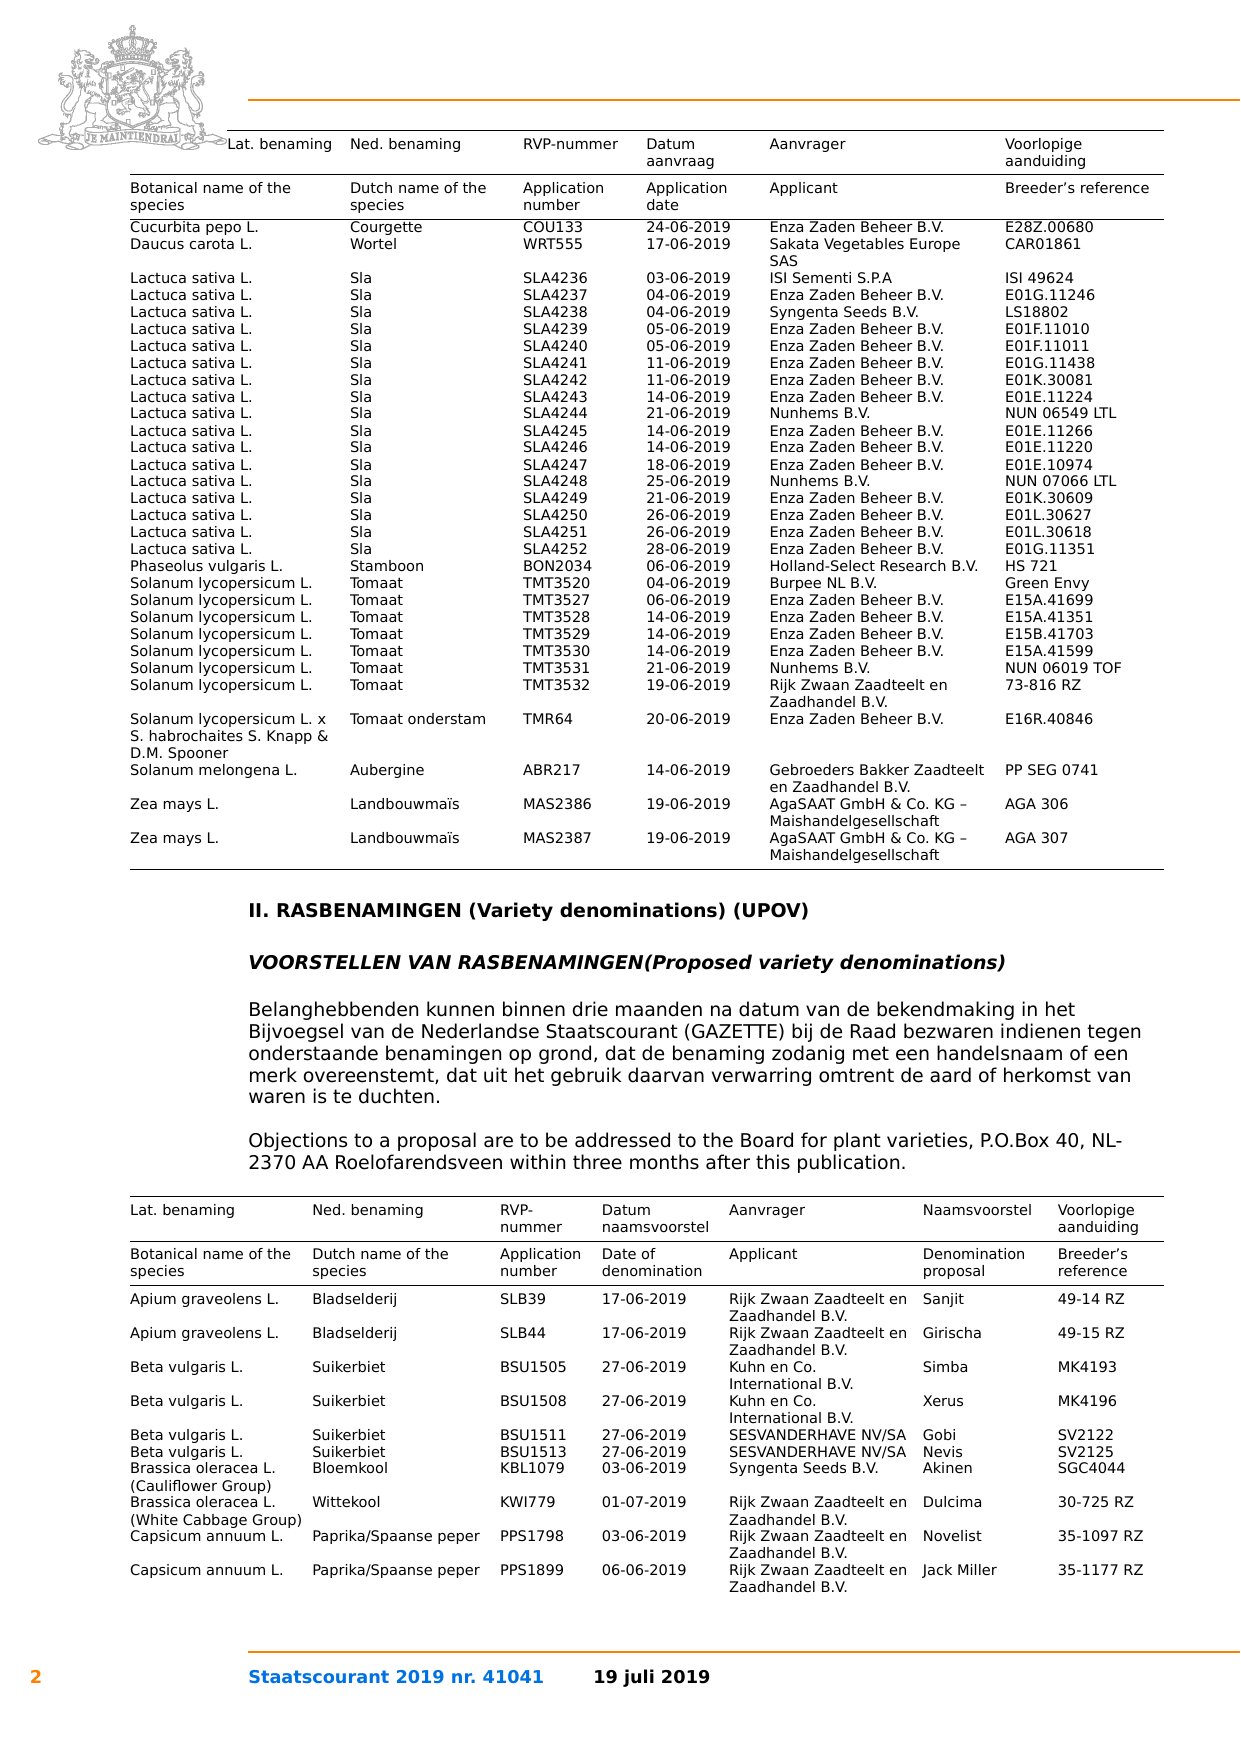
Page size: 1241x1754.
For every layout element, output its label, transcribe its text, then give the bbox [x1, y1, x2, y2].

table_cell Lactuca sativa L. [130, 524, 344, 541]
table_cell Lactuca sativa L. [130, 490, 344, 507]
table_cell 05-06-2019 [640, 321, 763, 337]
table_cell 21-06-2019 [640, 405, 763, 422]
table_cell E01G.11246 [999, 287, 1163, 303]
table_cell Sla [344, 389, 517, 405]
table_cell E28Z.00680 [999, 220, 1163, 236]
table_cell Denomination proposal [917, 1242, 1052, 1285]
table_cell Rijk Zwaan Zaadteelt en Zaadhandel B.V. [723, 1562, 917, 1596]
table_cell BSU1505 [494, 1359, 596, 1392]
table_cell Sla [344, 304, 517, 321]
table_cell Sla [344, 490, 517, 507]
table_cell Brassica oleracea L. (Cauliflower Group) [130, 1460, 306, 1494]
table_cell E15A.41351 [999, 609, 1163, 626]
table_header RVP-nummer [494, 1197, 596, 1241]
table_cell 21-06-2019 [640, 490, 763, 507]
table_header Datum naamsvoorstel [596, 1197, 723, 1241]
table_cell 17-06-2019 [596, 1325, 723, 1358]
table_cell Beta vulgaris L. [130, 1426, 306, 1443]
table_cell Sla [344, 439, 517, 456]
table_cell Dulcima [917, 1494, 1052, 1528]
table_cell AgaSAAT GmbH & Co. KG – Maishandelgesellschaft [763, 830, 999, 868]
table_cell Sla [344, 287, 517, 303]
table_header Ned. benaming [306, 1197, 494, 1241]
table_cell 04-06-2019 [640, 304, 763, 321]
table_header Datum aanvraag [640, 131, 763, 174]
table_cell SLA4251 [517, 524, 640, 541]
table_cell Kuhn en Co. International B.V. [723, 1359, 917, 1392]
table_cell Capsicum annuum L. [130, 1562, 306, 1596]
table_cell Courgette [344, 220, 517, 236]
table_cell Sla [344, 541, 517, 558]
table_cell Stamboon [344, 558, 517, 575]
table_cell Solanum lycopersicum L. [130, 609, 344, 626]
table_cell Lactuca sativa L. [130, 456, 344, 473]
table_cell Enza Zaden Beheer B.V. [763, 338, 999, 354]
table_cell 21-06-2019 [640, 660, 763, 677]
table_cell Syngenta Seeds B.V. [763, 304, 999, 321]
table_cell 06-06-2019 [640, 592, 763, 609]
table_cell SV2122 [1052, 1426, 1163, 1443]
table_cell Enza Zaden Beheer B.V. [763, 423, 999, 439]
table_cell Bloemkool [306, 1460, 494, 1494]
table_cell 20-06-2019 [640, 711, 763, 762]
table_cell Syngenta Seeds B.V. [723, 1460, 917, 1494]
table_cell Solanum melongena L. [130, 762, 344, 796]
table_cell Wortel [344, 236, 517, 269]
table_cell Enza Zaden Beheer B.V. [763, 321, 999, 337]
table_cell Applicant [723, 1242, 917, 1285]
table_cell Lactuca sativa L. [130, 423, 344, 439]
table_cell Sla [344, 270, 517, 287]
table_cell CAR01861 [999, 236, 1163, 269]
table_cell SGC4044 [1052, 1460, 1163, 1494]
table_cell 04-06-2019 [640, 287, 763, 303]
table_cell Sla [344, 338, 517, 354]
table_cell SLA4252 [517, 541, 640, 558]
table_cell PP SEG 0741 [999, 762, 1163, 796]
table_cell Enza Zaden Beheer B.V. [763, 456, 999, 473]
table_cell SV2125 [1052, 1444, 1163, 1460]
table_cell Lactuca sativa L. [130, 439, 344, 456]
table_cell Enza Zaden Beheer B.V. [763, 371, 999, 388]
table_cell SLA4241 [517, 355, 640, 371]
table_cell Tomaat [344, 609, 517, 626]
table_cell 26-06-2019 [640, 524, 763, 541]
table_cell Tomaat [344, 626, 517, 643]
table_cell Solanum lycopersicum L. [130, 592, 344, 609]
table_cell WRT555 [517, 236, 640, 269]
table_cell 06-06-2019 [596, 1562, 723, 1596]
table_header Lat. benaming [130, 1197, 306, 1241]
table_cell E01G.11351 [999, 541, 1163, 558]
picture [38, 25, 227, 150]
table_cell Suikerbiet [306, 1444, 494, 1460]
table_cell Novelist [917, 1528, 1052, 1562]
table_cell E01L.30618 [999, 524, 1163, 541]
table_cell Phaseolus vulgaris L. [130, 558, 344, 575]
table_cell Enza Zaden Beheer B.V. [763, 643, 999, 660]
table_cell Beta vulgaris L. [130, 1444, 306, 1460]
table_cell MAS2386 [517, 796, 640, 830]
table_cell Rijk Zwaan Zaadteelt en Zaadhandel B.V. [723, 1494, 917, 1528]
table_cell Lactuca sativa L. [130, 304, 344, 321]
table_cell LS18802 [999, 304, 1163, 321]
table_cell 27-06-2019 [596, 1426, 723, 1443]
table_header RVP-nummer [517, 131, 640, 174]
table_cell SLA4236 [517, 270, 640, 287]
table_cell Bladselderij [306, 1325, 494, 1358]
table_cell NUN 07066 LTL [999, 473, 1163, 490]
table_cell Tomaat [344, 660, 517, 677]
table_cell E01E.11266 [999, 423, 1163, 439]
table_cell 19-06-2019 [640, 830, 763, 868]
table_cell Enza Zaden Beheer B.V. [763, 711, 999, 762]
table_cell AgaSAAT GmbH & Co. KG – Maishandelgesellschaft [763, 796, 999, 830]
table_cell Suikerbiet [306, 1426, 494, 1443]
table_cell Jack Miller [917, 1562, 1052, 1596]
table_cell SLA4248 [517, 473, 640, 490]
table_cell 14-06-2019 [640, 439, 763, 456]
table_cell Botanical name of the species [130, 175, 344, 219]
table_cell 26-06-2019 [640, 507, 763, 524]
table_cell 14-06-2019 [640, 762, 763, 796]
table_cell SLA4246 [517, 439, 640, 456]
table_cell Burpee NL B.V. [763, 575, 999, 592]
table_cell 24-06-2019 [640, 220, 763, 236]
table_cell 14-06-2019 [640, 423, 763, 439]
table_cell ABR217 [517, 762, 640, 796]
table_cell E15A.41599 [999, 643, 1163, 660]
table_cell Enza Zaden Beheer B.V. [763, 287, 999, 303]
table_cell SLA4249 [517, 490, 640, 507]
table_cell Enza Zaden Beheer B.V. [763, 220, 999, 236]
table_cell Landbouwmaïs [344, 830, 517, 868]
table_cell SESVANDERHAVE NV/SA [723, 1426, 917, 1443]
table_cell SLA4239 [517, 321, 640, 337]
table_cell KWI779 [494, 1494, 596, 1528]
table_cell Sla [344, 423, 517, 439]
table_cell Nevis [917, 1444, 1052, 1460]
table_cell Kuhn en Co. International B.V. [723, 1393, 917, 1426]
table_cell E01G.11438 [999, 355, 1163, 371]
table_cell 14-06-2019 [640, 643, 763, 660]
table_cell TMT3531 [517, 660, 640, 677]
table_cell Enza Zaden Beheer B.V. [763, 389, 999, 405]
table_cell Aubergine [344, 762, 517, 796]
table_header Voorlopige aanduiding [1052, 1197, 1163, 1241]
table_cell Suikerbiet [306, 1359, 494, 1392]
table_cell E01E.10974 [999, 456, 1163, 473]
table_cell 06-06-2019 [640, 558, 763, 575]
table_cell SLA4237 [517, 287, 640, 303]
table_cell Sla [344, 321, 517, 337]
table_cell MK4196 [1052, 1393, 1163, 1426]
table_cell Paprika/Spaanse peper [306, 1562, 494, 1596]
table_cell Suikerbiet [306, 1393, 494, 1426]
table_cell Lactuca sativa L. [130, 473, 344, 490]
table_cell 14-06-2019 [640, 389, 763, 405]
table_cell Holland-Select Research B.V. [763, 558, 999, 575]
table_cell SLB44 [494, 1325, 596, 1358]
table_cell BSU1508 [494, 1393, 596, 1426]
table_cell E01K.30609 [999, 490, 1163, 507]
table_cell Brassica oleracea L. (White Cabbage Group) [130, 1494, 306, 1528]
table_cell Enza Zaden Beheer B.V. [763, 355, 999, 371]
table_cell SLB39 [494, 1286, 596, 1324]
table_cell TMT3529 [517, 626, 640, 643]
table_cell 35-1097 RZ [1052, 1528, 1163, 1562]
table_cell E01L.30627 [999, 507, 1163, 524]
table_cell E01K.30081 [999, 371, 1163, 388]
table_cell Dutch name of the species [344, 175, 517, 219]
table_cell Tomaat onderstam [344, 711, 517, 762]
table_cell Sakata Vegetables Europe SAS [763, 236, 999, 269]
table_cell Green Envy [999, 575, 1163, 592]
table_cell 03-06-2019 [596, 1460, 723, 1494]
table_cell Application number [494, 1242, 596, 1285]
table_cell MK4193 [1052, 1359, 1163, 1392]
table_cell 03-06-2019 [640, 270, 763, 287]
table_cell Sla [344, 524, 517, 541]
table_cell Tomaat [344, 677, 517, 711]
table_cell Sla [344, 371, 517, 388]
table_cell 01-07-2019 [596, 1494, 723, 1528]
table_cell Gobi [917, 1426, 1052, 1443]
table_cell Capsicum annuum L. [130, 1528, 306, 1562]
table_cell KBL1079 [494, 1460, 596, 1494]
subtitle II. RASBENAMINGEN (Variety denominations) (UPOV) [248, 899, 1163, 922]
table_cell Nunhems B.V. [763, 405, 999, 422]
table_cell SESVANDERHAVE NV/SA [723, 1444, 917, 1460]
table_cell PPS1798 [494, 1528, 596, 1562]
table_header Voorlopige aanduiding [999, 131, 1163, 174]
table_cell BSU1513 [494, 1444, 596, 1460]
text Belanghebbenden kunnen binnen drie maanden na datum van de bekendmaking in het Bijvoegsel van de Nederlandse Staatscourant (GAZETTE) bij de Raad bezwaren indienen tegen onderstaande benamingen op grond, dat de benaming zodanig met een handelsnaam of een merk overeenstemt, dat uit het gebruik daarvan verwarring omtrent de aard of herkomst van waren is te duchten. [248, 998, 1163, 1108]
table_cell Breeder’s reference [999, 175, 1163, 219]
table_cell SLA4240 [517, 338, 640, 354]
table_cell Tomaat [344, 575, 517, 592]
table_cell TMT3527 [517, 592, 640, 609]
table_cell 27-06-2019 [596, 1359, 723, 1392]
table_cell Enza Zaden Beheer B.V. [763, 490, 999, 507]
table_header Aanvrager [723, 1197, 917, 1241]
table_cell E16R.40846 [999, 711, 1163, 762]
table_cell Date of denomination [596, 1242, 723, 1285]
table_cell Tomaat [344, 643, 517, 660]
table_cell Paprika/Spaanse peper [306, 1528, 494, 1562]
table_cell Sla [344, 405, 517, 422]
table_cell Enza Zaden Beheer B.V. [763, 439, 999, 456]
table_header Ned. benaming [344, 131, 517, 174]
table_cell Applicant [763, 175, 999, 219]
table_cell 11-06-2019 [640, 355, 763, 371]
table_cell SLA4245 [517, 423, 640, 439]
table_cell Breeder’s reference [1052, 1242, 1163, 1285]
table_cell Solanum lycopersicum L. [130, 575, 344, 592]
table_cell 17-06-2019 [596, 1286, 723, 1324]
table_cell Lactuca sativa L. [130, 507, 344, 524]
table_cell Sla [344, 507, 517, 524]
table_cell ISI Sementi S.P.A [763, 270, 999, 287]
table_cell Cucurbita pepo L. [130, 220, 344, 236]
table_cell Apium graveolens L. [130, 1286, 306, 1324]
table_cell Rijk Zwaan Zaadteelt en Zaadhandel B.V. [763, 677, 999, 711]
table_cell Akinen [917, 1460, 1052, 1494]
subtitle VOORSTELLEN VAN RASBENAMINGEN(Proposed variety denominations) [248, 952, 1163, 973]
table_cell SLA4244 [517, 405, 640, 422]
table_cell Rijk Zwaan Zaadteelt en Zaadhandel B.V. [723, 1286, 917, 1324]
table_cell Solanum lycopersicum L. [130, 660, 344, 677]
table_cell Solanum lycopersicum L. [130, 643, 344, 660]
text Objections to a proposal are to be addressed to the Board for plant varieties, P.O.Box 40, NL-2370 AA Roelofarendsveen within three months after this publication. [248, 1130, 1163, 1174]
table_cell 14-06-2019 [640, 609, 763, 626]
table_cell Enza Zaden Beheer B.V. [763, 626, 999, 643]
table_cell AGA 307 [999, 830, 1163, 868]
table_cell TMT3530 [517, 643, 640, 660]
table_cell 28-06-2019 [640, 541, 763, 558]
table_cell COU133 [517, 220, 640, 236]
table_cell TMT3532 [517, 677, 640, 711]
table_cell Daucus carota L. [130, 236, 344, 269]
table_cell Lactuca sativa L. [130, 371, 344, 388]
table_cell 27-06-2019 [596, 1444, 723, 1460]
table_cell 03-06-2019 [596, 1528, 723, 1562]
table_cell 04-06-2019 [640, 575, 763, 592]
table_cell 27-06-2019 [596, 1393, 723, 1426]
table_cell 30-725 RZ [1052, 1494, 1163, 1528]
table_cell 49-15 RZ [1052, 1325, 1163, 1358]
table_cell Solanum lycopersicum L. [130, 677, 344, 711]
table_cell E15B.41703 [999, 626, 1163, 643]
table_cell BON2034 [517, 558, 640, 575]
table_cell Rijk Zwaan Zaadteelt en Zaadhandel B.V. [723, 1325, 917, 1358]
table_cell E01F.11011 [999, 338, 1163, 354]
table_cell Lactuca sativa L. [130, 541, 344, 558]
table_cell Application number [517, 175, 640, 219]
table_cell E15A.41699 [999, 592, 1163, 609]
table_cell 73-816 RZ [999, 677, 1163, 711]
table_header Naamsvoorstel [917, 1197, 1052, 1241]
table_cell Girischa [917, 1325, 1052, 1358]
table_cell TMT3520 [517, 575, 640, 592]
table_cell NUN 06549 LTL [999, 405, 1163, 422]
table_cell Simba [917, 1359, 1052, 1392]
table_cell 14-06-2019 [640, 626, 763, 643]
table_cell Enza Zaden Beheer B.V. [763, 541, 999, 558]
table_cell 17-06-2019 [640, 236, 763, 269]
table_cell Solanum lycopersicum L. [130, 626, 344, 643]
table_cell E01E.11220 [999, 439, 1163, 456]
table_cell BSU1511 [494, 1426, 596, 1443]
table_cell MAS2387 [517, 830, 640, 868]
table_cell Lactuca sativa L. [130, 405, 344, 422]
table_cell Enza Zaden Beheer B.V. [763, 592, 999, 609]
table_cell Botanical name of the species [130, 1242, 306, 1285]
table_cell Beta vulgaris L. [130, 1359, 306, 1392]
table_header Lat. benaming [130, 131, 344, 174]
table_cell Tomaat [344, 592, 517, 609]
table_cell Bladselderij [306, 1286, 494, 1324]
table_cell SLA4242 [517, 371, 640, 388]
table_cell 35-1177 RZ [1052, 1562, 1163, 1596]
table_cell Lactuca sativa L. [130, 355, 344, 371]
table_cell Lactuca sativa L. [130, 389, 344, 405]
table_cell 49-14 RZ [1052, 1286, 1163, 1324]
table_cell Solanum lycopersicum L. x S. habrochaites S. Knapp & D.M. Spooner [130, 711, 344, 762]
table_cell E01F.11010 [999, 321, 1163, 337]
table_cell AGA 306 [999, 796, 1163, 830]
table_cell 19-06-2019 [640, 796, 763, 830]
table_cell Zea mays L. [130, 830, 344, 868]
table_cell 11-06-2019 [640, 371, 763, 388]
table_cell Xerus [917, 1393, 1052, 1426]
table_cell TMR64 [517, 711, 640, 762]
table_cell Sla [344, 456, 517, 473]
table_header Aanvrager [763, 131, 999, 174]
table_cell Landbouwmaïs [344, 796, 517, 830]
table_cell PPS1899 [494, 1562, 596, 1596]
table_cell Wittekool [306, 1494, 494, 1528]
table_cell 25-06-2019 [640, 473, 763, 490]
table_cell Nunhems B.V. [763, 660, 999, 677]
table_cell SLA4247 [517, 456, 640, 473]
table_cell E01E.11224 [999, 389, 1163, 405]
table_cell SLA4243 [517, 389, 640, 405]
table_cell Sanjit [917, 1286, 1052, 1324]
table_cell NUN 06019 TOF [999, 660, 1163, 677]
table_cell Lactuca sativa L. [130, 321, 344, 337]
table_cell SLA4250 [517, 507, 640, 524]
table_cell TMT3528 [517, 609, 640, 626]
table_cell 19-06-2019 [640, 677, 763, 711]
table_cell Application date [640, 175, 763, 219]
table_cell Apium graveolens L. [130, 1325, 306, 1358]
table_cell Dutch name of the species [306, 1242, 494, 1285]
table_cell Enza Zaden Beheer B.V. [763, 507, 999, 524]
table_cell 18-06-2019 [640, 456, 763, 473]
table_cell Enza Zaden Beheer B.V. [763, 524, 999, 541]
table_cell SLA4238 [517, 304, 640, 321]
table_cell ISI 49624 [999, 270, 1163, 287]
table_cell Lactuca sativa L. [130, 287, 344, 303]
table_cell Enza Zaden Beheer B.V. [763, 609, 999, 626]
table_cell Sla [344, 355, 517, 371]
table_cell Beta vulgaris L. [130, 1393, 306, 1426]
table_cell Gebroeders Bakker Zaadteelt en Zaadhandel B.V. [763, 762, 999, 796]
table_cell 05-06-2019 [640, 338, 763, 354]
table_cell Sla [344, 473, 517, 490]
table_cell Nunhems B.V. [763, 473, 999, 490]
table_cell Zea mays L. [130, 796, 344, 830]
table_cell Rijk Zwaan Zaadteelt en Zaadhandel B.V. [723, 1528, 917, 1562]
table_cell Lactuca sativa L. [130, 338, 344, 354]
table_cell HS 721 [999, 558, 1163, 575]
table_cell Lactuca sativa L. [130, 270, 344, 287]
